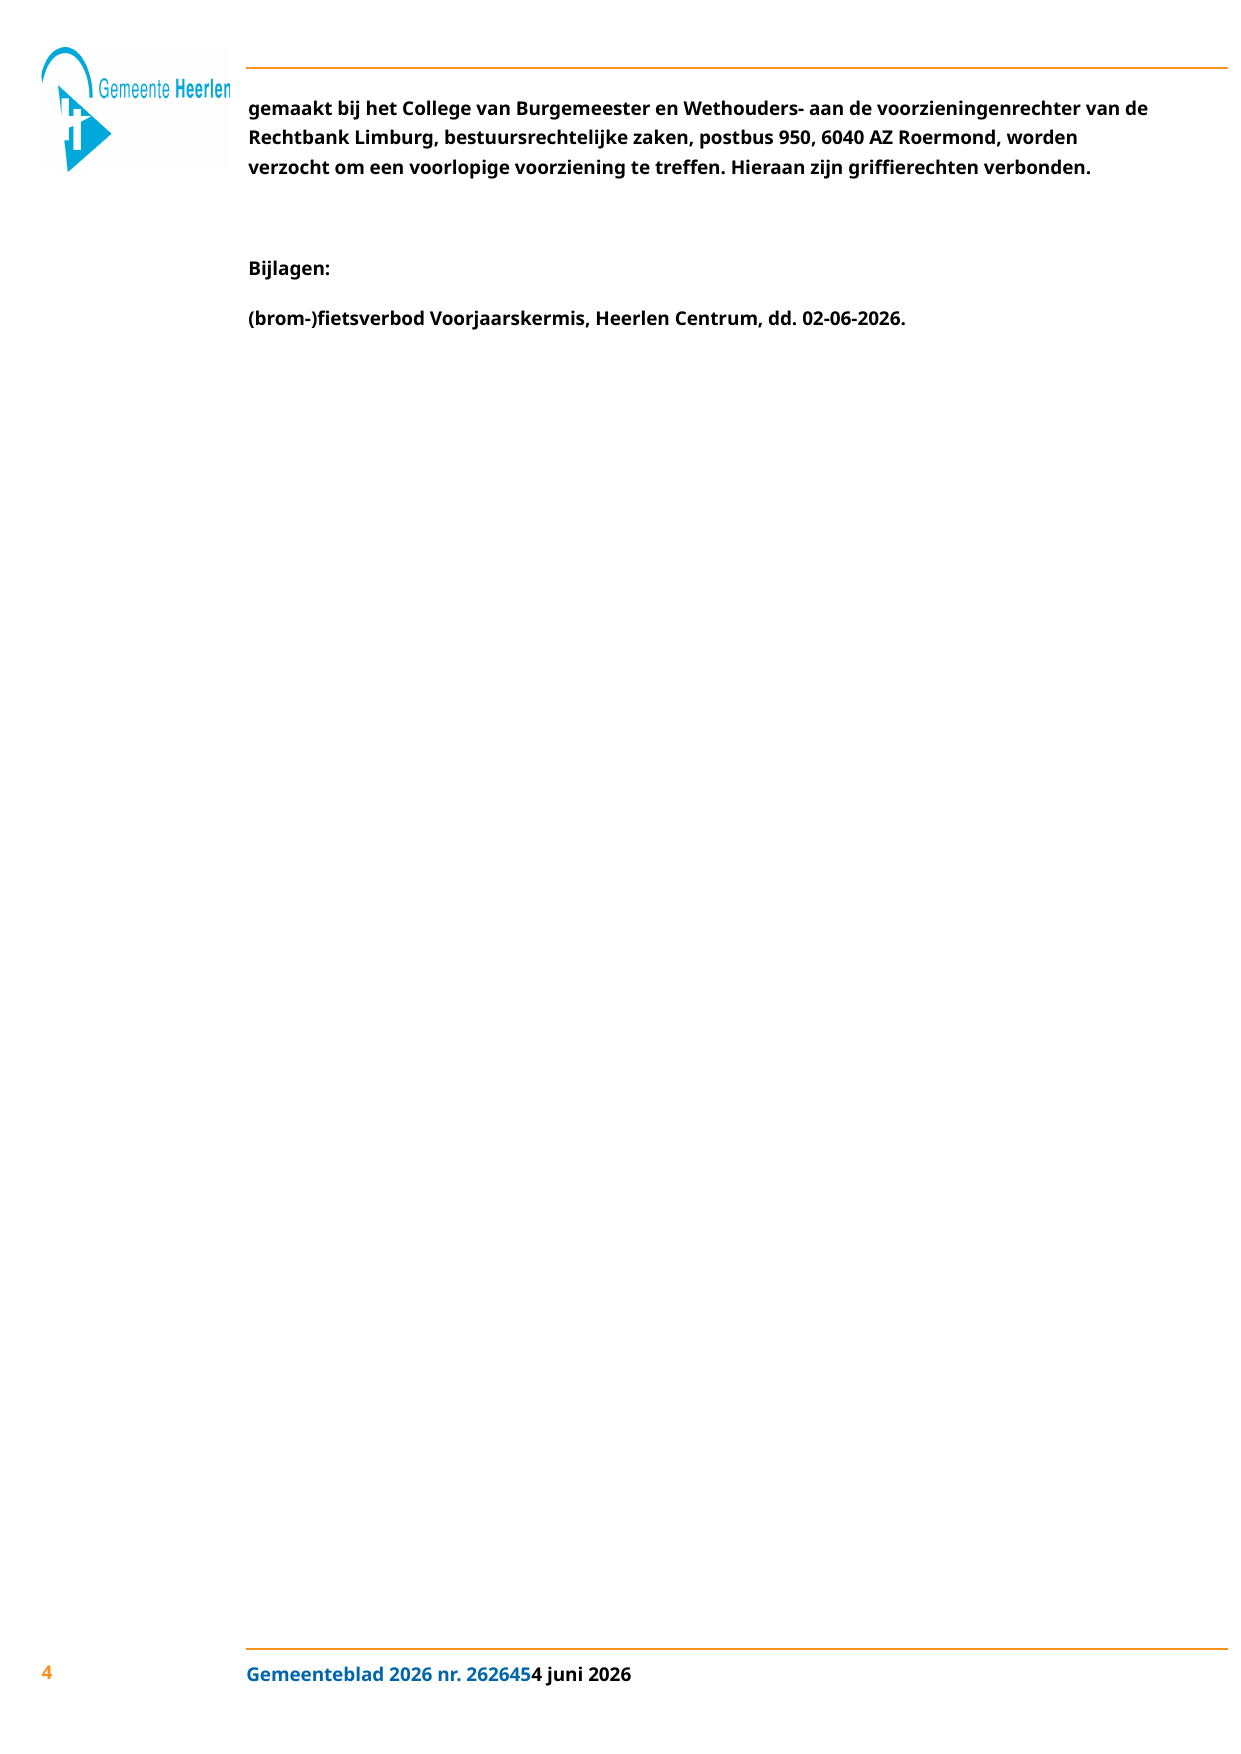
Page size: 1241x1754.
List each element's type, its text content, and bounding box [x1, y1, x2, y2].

text gemaakt bij het College van Burgemeester en Wethouders- aan de voorzieningenrechter van de Rechtbank Limburg, bestuursrechtelijke zaken, postbus 950, 6040 AZ Roermond, worden verzocht om een voorlopige voorziening te treffen. Hieraan zijn griffierechten verbonden. [248, 95, 1152, 180]
picture [41, 47, 59, 70]
text (brom-)fietsverbod Voorjaarskermis, Heerlen Centrum, dd. 02-06-2026. [248, 305, 1152, 331]
text Bijlagen: [248, 255, 1152, 281]
picture [41, 47, 231, 172]
